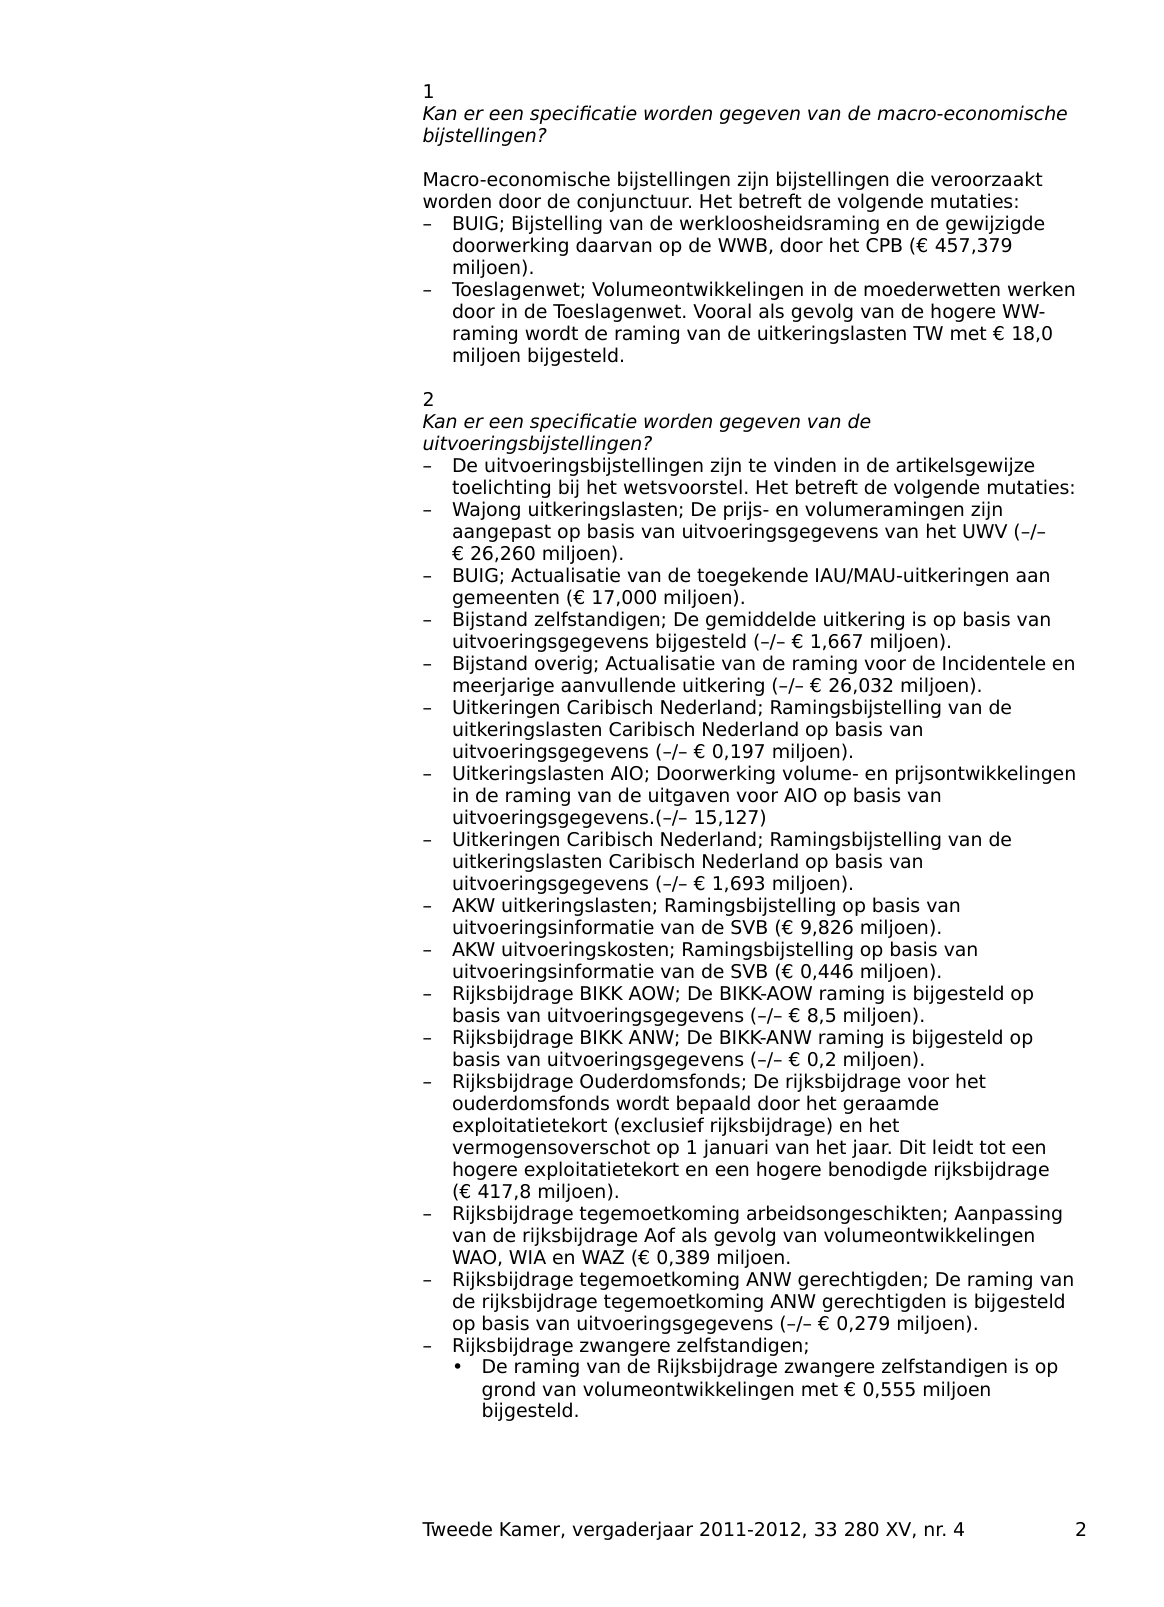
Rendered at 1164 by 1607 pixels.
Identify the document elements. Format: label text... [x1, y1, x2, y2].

text Kan er een specificatie worden gegeven van de macro-economische bijstellingen? [422, 103, 1087, 147]
text – Rijksbijdrage BIKK ANW; De BIKK-ANW raming is bijgesteld op basis van uitvoeringsgegevens (–/– € 0,2 miljoen). [422, 1027, 1087, 1071]
text – BUIG; Bijstelling van de werkloosheidsraming en de gewijzigde doorwerking daarvan op de WWB, door het CPB (€ 457,379 miljoen). [422, 213, 1087, 279]
text Macro-economische bijstellingen zijn bijstellingen die veroorzaakt worden door de conjunctuur. Het betreft de volgende mutaties: [422, 169, 1087, 213]
text – AKW uitvoeringskosten; Ramingsbijstelling op basis van uitvoeringsinformatie van de SVB (€ 0,446 miljoen). [422, 939, 1087, 983]
text – Rijksbijdrage Ouderdomsfonds; De rijksbijdrage voor het ouderdomsfonds wordt bepaald door het geraamde exploitatietekort (exclusief rijksbijdrage) en het vermogensoverschot op 1 januari van het jaar. Dit leidt tot een hogere exploitatietekort en een hogere benodigde rijksbijdrage (€ 417,8 miljoen). [422, 1071, 1087, 1203]
text – Toeslagenwet; Volumeontwikkelingen in de moederwetten werken door in de Toeslagenwet. Vooral als gevolg van de hogere WW-raming wordt de raming van de uitkeringslasten TW met € 18,0 miljoen bijgesteld. [422, 279, 1087, 367]
text – Rijksbijdrage BIKK AOW; De BIKK-AOW raming is bijgesteld op basis van uitvoeringsgegevens (–/– € 8,5 miljoen). [422, 983, 1087, 1027]
text – Rijksbijdrage tegemoetkoming ANW gerechtigden; De raming van de rijksbijdrage tegemoetkoming ANW gerechtigden is bijgesteld op basis van uitvoeringsgegevens (–/– € 0,279 miljoen). [422, 1268, 1087, 1334]
text – BUIG; Actualisatie van de toegekende IAU/MAU-uitkeringen aan gemeenten (€ 17,000 miljoen). [422, 565, 1087, 609]
text – De uitvoeringsbijstellingen zijn te vinden in de artikelsgewijze toelichting bij het wetsvoorstel. Het betreft de volgende mutaties: [422, 455, 1087, 499]
text – Rijksbijdrage tegemoetkoming arbeidsongeschikten; Aanpassing van de rijksbijdrage Aof als gevolg van volumeontwikkelingen WAO, WIA en WAZ (€ 0,389 miljoen. [422, 1203, 1087, 1268]
text Kan er een specificatie worden gegeven van de uitvoeringsbijstellingen? [422, 411, 1087, 455]
text – Bijstand zelfstandigen; De gemiddelde uitkering is op basis van uitvoeringsgegevens bijgesteld (–/– € 1,667 miljoen). [422, 609, 1087, 653]
text – Uitkeringen Caribisch Nederland; Ramingsbijstelling van de uitkeringslasten Caribisch Nederland op basis van uitvoeringsgegevens (–/– € 1,693 miljoen). [422, 829, 1087, 895]
text 2 [422, 389, 1087, 411]
text – Rijksbijdrage zwangere zelfstandigen; [422, 1334, 1087, 1356]
text – Uitkeringslasten AIO; Doorwerking volume- en prijsontwikkelingen in de raming van de uitgaven voor AIO op basis van uitvoeringsgegevens.(–/– 15,127) [422, 763, 1087, 829]
text 1 [422, 81, 1087, 103]
text – Wajong uitkeringslasten; De prijs- en volumeramingen zijn aangepast op basis van uitvoeringsgegevens van het UWV (–/– € 26,260 miljoen). [422, 499, 1087, 565]
text – Uitkeringen Caribisch Nederland; Ramingsbijstelling van de uitkeringslasten Caribisch Nederland op basis van uitvoeringsgegevens (–/– € 0,197 miljoen). [422, 697, 1087, 763]
text – Bijstand overig; Actualisatie van de raming voor de Incidentele en meerjarige aanvullende uitkering (–/– € 26,032 miljoen). [422, 653, 1087, 697]
text • De raming van de Rijksbijdrage zwangere zelfstandigen is op grond van volumeontwikkelingen met € 0,555 miljoen bijgesteld. [452, 1356, 1087, 1422]
text – AKW uitkeringslasten; Ramingsbijstelling op basis van uitvoeringsinformatie van de SVB (€ 9,826 miljoen). [422, 895, 1087, 939]
